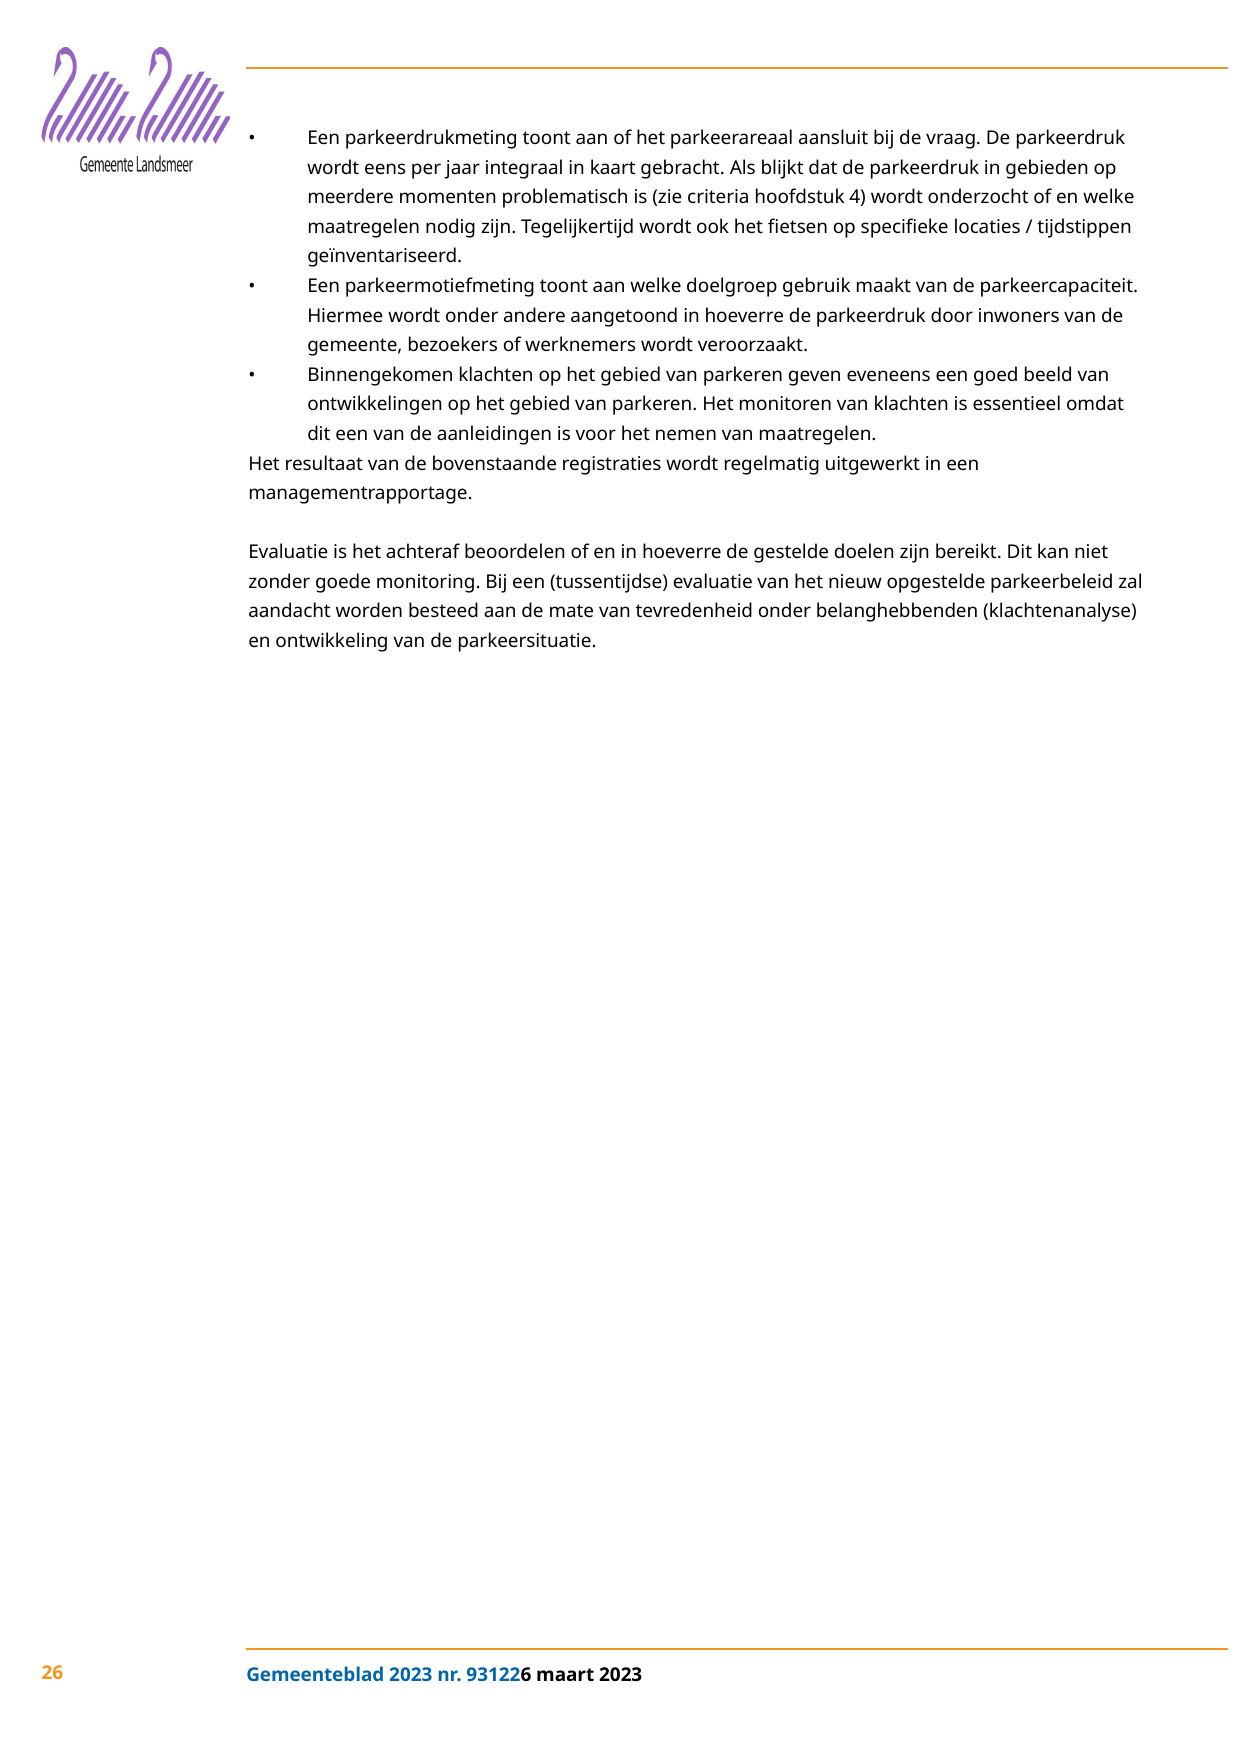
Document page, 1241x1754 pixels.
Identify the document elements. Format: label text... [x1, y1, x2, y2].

list Een parkeermotiefmeting toont aan welke doelgroep gebruik maakt van de parkeercapaciteit. Hiermee wordt onder andere aangetoond in hoeverre de parkeerdruk door inwoners van de gemeente, bezoekers of werknemers wordt veroorzaakt. [248, 272, 1152, 357]
list Een parkeerdrukmeting toont aan of het parkeerareaal aansluit bij de vraag. De parkeerdruk wordt eens per jaar integraal in kaart gebracht. Als blijkt dat de parkeerdruk in gebieden op meerdere momenten problematisch is (zie criteria hoofdstuk 4) wordt onderzocht of en welke maatregelen nodig zijn. Tegelijkertijd wordt ook het fietsen op specifieke locaties / tijdstippen geïnventariseerd. [248, 124, 1152, 268]
picture [41, 47, 231, 172]
text Evaluatie is het achteraf beoordelen of en in hoeverre de gestelde doelen zijn bereikt. Dit kan niet zonder goede monitoring. Bij een (tussentijdse) evaluatie van het nieuw opgestelde parkeerbeleid zal aandacht worden besteed aan de mate van tevredenheid onder belanghebbenden (klachtenanalyse) en ontwikkeling van de parkeersituatie. [248, 538, 1152, 653]
list Binnengekomen klachten op het gebied van parkeren geven eveneens een goed beeld van ontwikkelingen op het gebied van parkeren. Het monitoren van klachten is essentieel omdat dit een van de aanleidingen is voor het nemen van maatregelen. [248, 361, 1152, 446]
text Het resultaat van de bovenstaande registraties wordt regelmatig uitgewerkt in een managementrapportage. [248, 450, 1152, 505]
